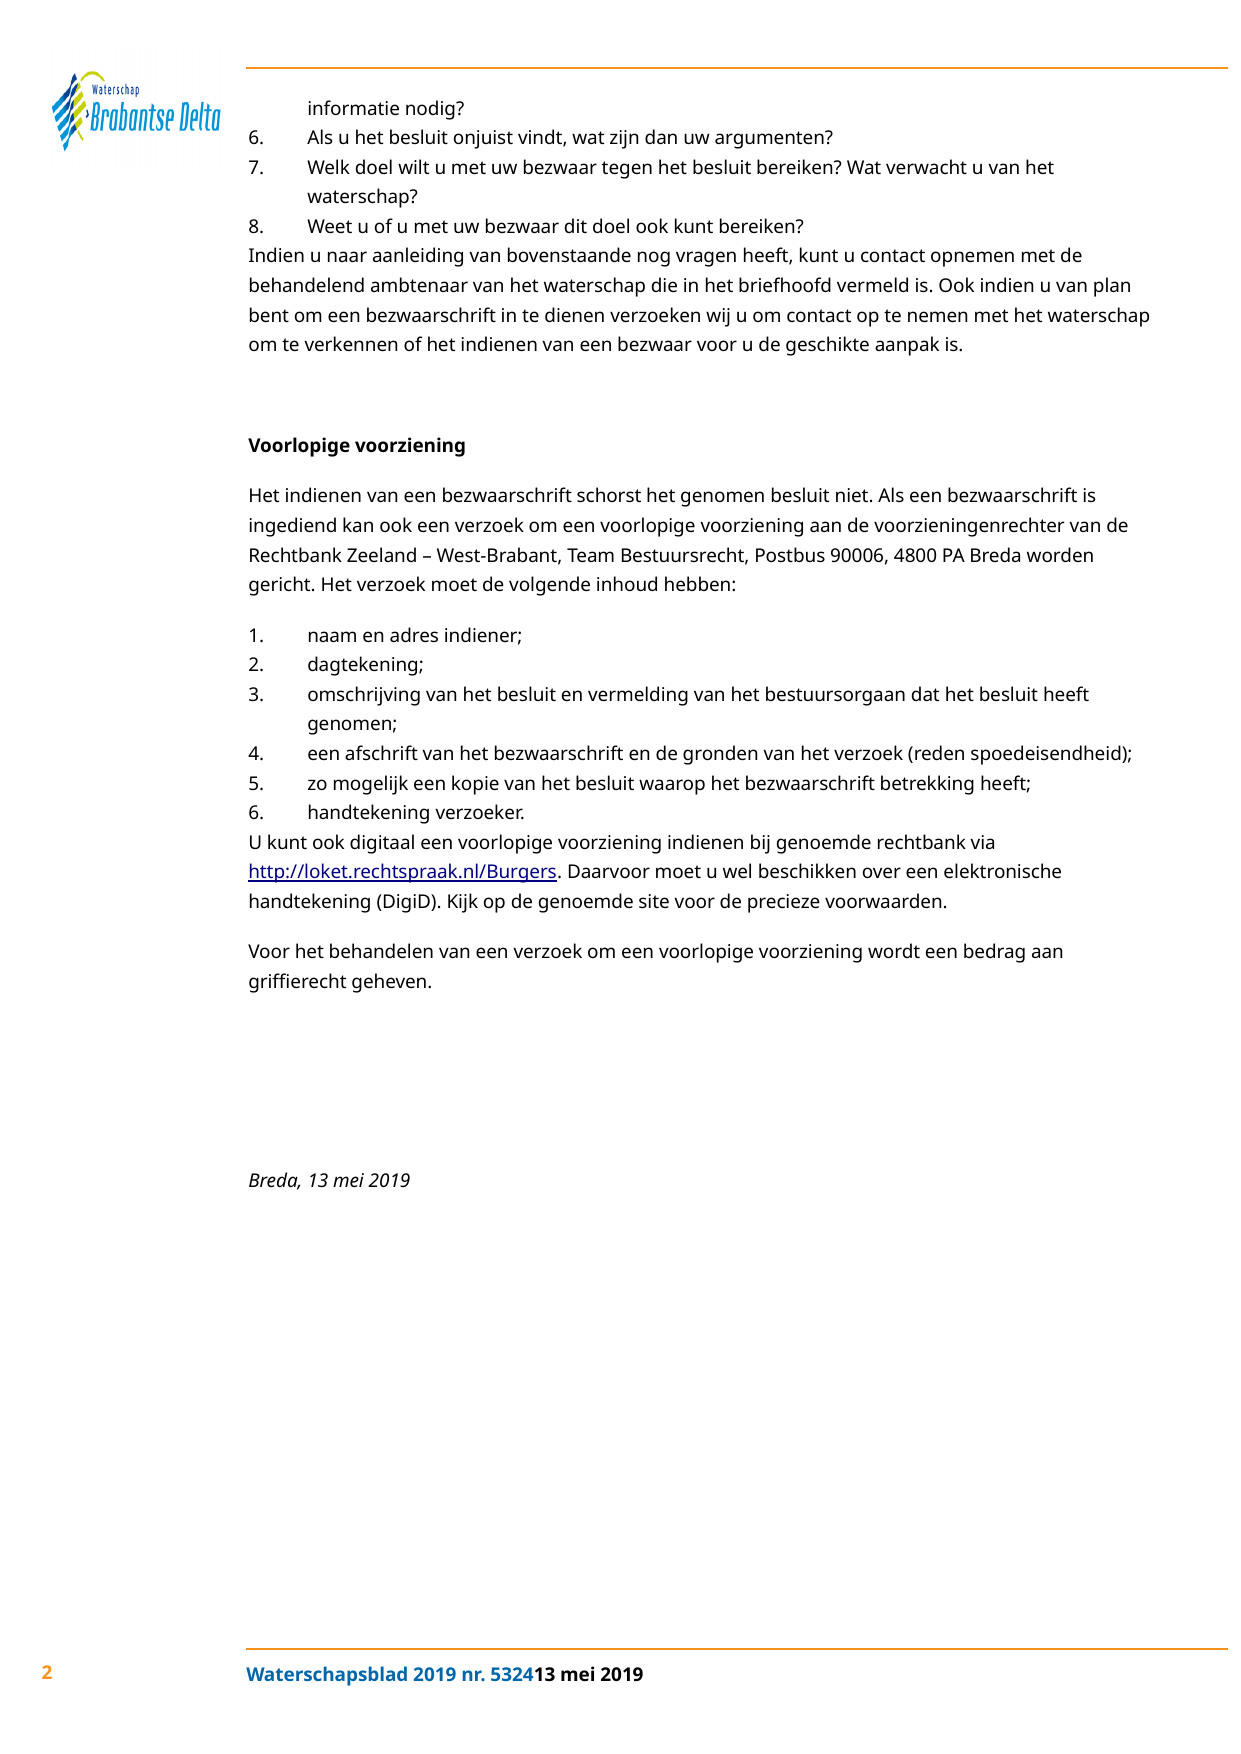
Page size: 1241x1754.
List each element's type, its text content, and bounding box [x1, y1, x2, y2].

list een afschrift van het bezwaarschrift en de gronden van het verzoek (reden spoedeisendheid); [248, 740, 1152, 766]
list zo mogelijk een kopie van het besluit waarop het bezwaarschrift betrekking heeft; [248, 770, 1152, 796]
list naam en adres indiener; [248, 622, 1152, 648]
text Voorlopige voorziening [248, 432, 1152, 458]
list informatie nodig? [248, 95, 1152, 121]
text U kunt ook digitaal een voorlopige voorziening indienen bij genoemde rechtbank via http://loket.rechtspraak.nl/Burgers. Daarvoor moet u wel beschikken over een elektronische handtekening (DigiD). Kijk op de genoemde site voor de precieze voorwaarden. [248, 829, 1152, 914]
list handtekening verzoeker. [248, 799, 1152, 825]
text Voor het behandelen van een verzoek om een voorlopige voorziening wordt een bedrag aan griffierecht geheven. [248, 938, 1152, 994]
picture [41, 47, 231, 172]
list Welk doel wilt u met uw bezwaar tegen het besluit bereiken? Wat verwacht u van het waterschap? [248, 154, 1152, 209]
text Indien u naar aanleiding van bovenstaande nog vragen heeft, kunt u contact opnemen met de behandelend ambtenaar van het waterschap die in het briefhoofd vermeld is. Ook indien u van plan bent om een bezwaarschrift in te dienen verzoeken wij u om contact op te nemen met het waterschap om te verkennen of het indienen van een bezwaar voor u de geschikte aanpak is. [248, 243, 1152, 357]
list Als u het besluit onjuist vindt, wat zijn dan uw argumenten? [248, 124, 1152, 150]
list dagtekening; [248, 651, 1152, 677]
text Het indienen van een bezwaarschrift schorst het genomen besluit niet. Als een bezwaarschrift is ingediend kan ook een verzoek om een voorlopige voorziening aan de voorzieningenrechter van de Rechtbank Zeeland – West-Brabant, Team Bestuursrecht, Postbus 90006, 4800 PA Breda worden gericht. Het verzoek moet de volgende inhoud hebben: [248, 483, 1152, 597]
text Breda, 13 mei 2019 [248, 1167, 1152, 1193]
list omschrijving van het besluit en vermelding van het bestuursorgaan dat het besluit heeft genomen; [248, 681, 1152, 736]
list Weet u of u met uw bezwaar dit doel ook kunt bereiken? [248, 213, 1152, 239]
